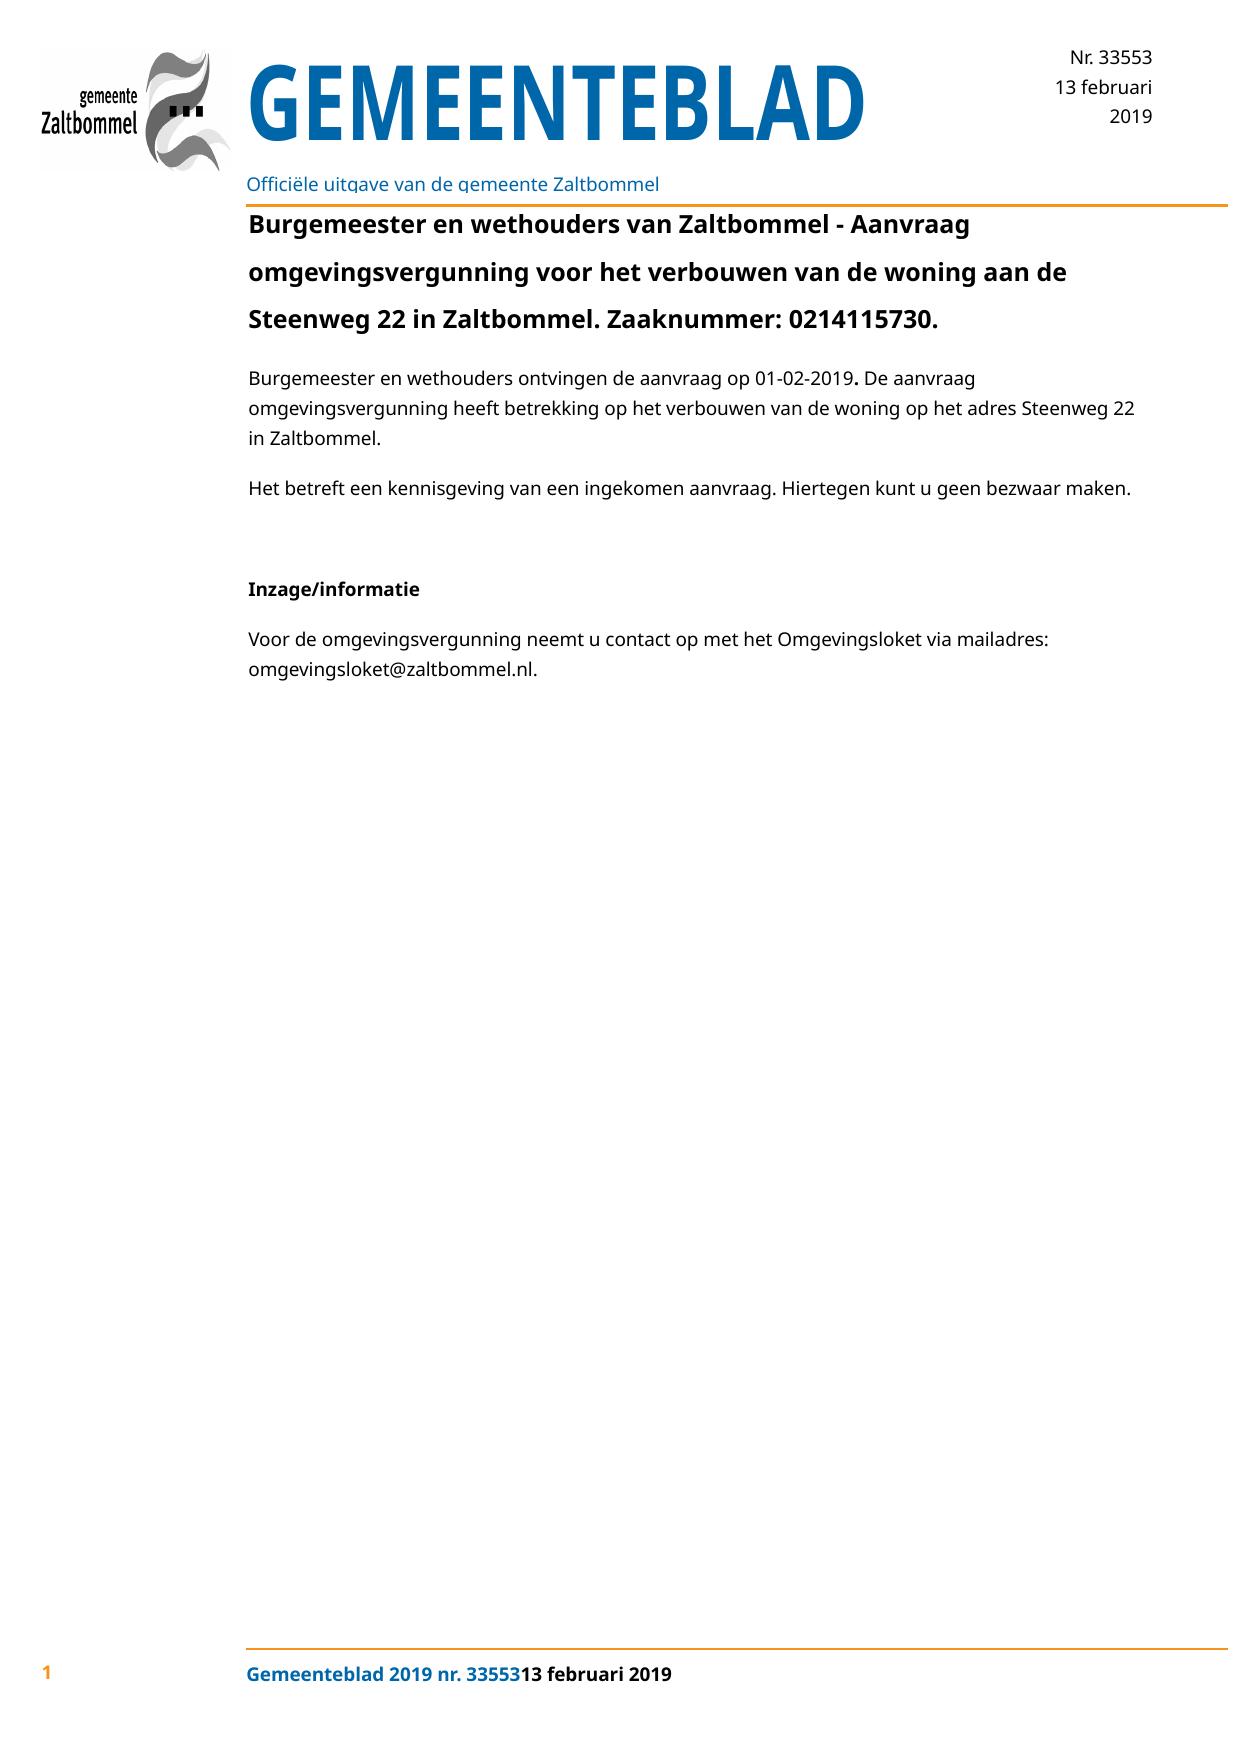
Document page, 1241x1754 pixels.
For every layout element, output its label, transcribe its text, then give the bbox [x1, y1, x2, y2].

text Het betreft een kennisgeving van een ingekomen aanvraag. Hiertegen kunt u geen bezwaar maken. [248, 475, 1152, 501]
text Inzage/informatie [248, 576, 1152, 602]
text Burgemeester en wethouders van Zaltbommel - Aanvraag omgevingsvergunning voor het verbouwen van de woning aan de Steenweg 22 in Zaltbommel. Zaaknummer: 0214115730. [248, 207, 1152, 336]
text Voor de omgevingsvergunning neemt u contact op met het Omgevingsloket via mailadres: omgevingsloket@zaltbommel.nl. [248, 626, 1152, 682]
text Burgemeester en wethouders ontvingen de aanvraag op 01-02-2019. De aanvraag omgevingsvergunning heeft betrekking op het verbouwen van de woning op het adres Steenweg 22 in Zaltbommel. [248, 366, 1152, 450]
picture [41, 47, 231, 172]
